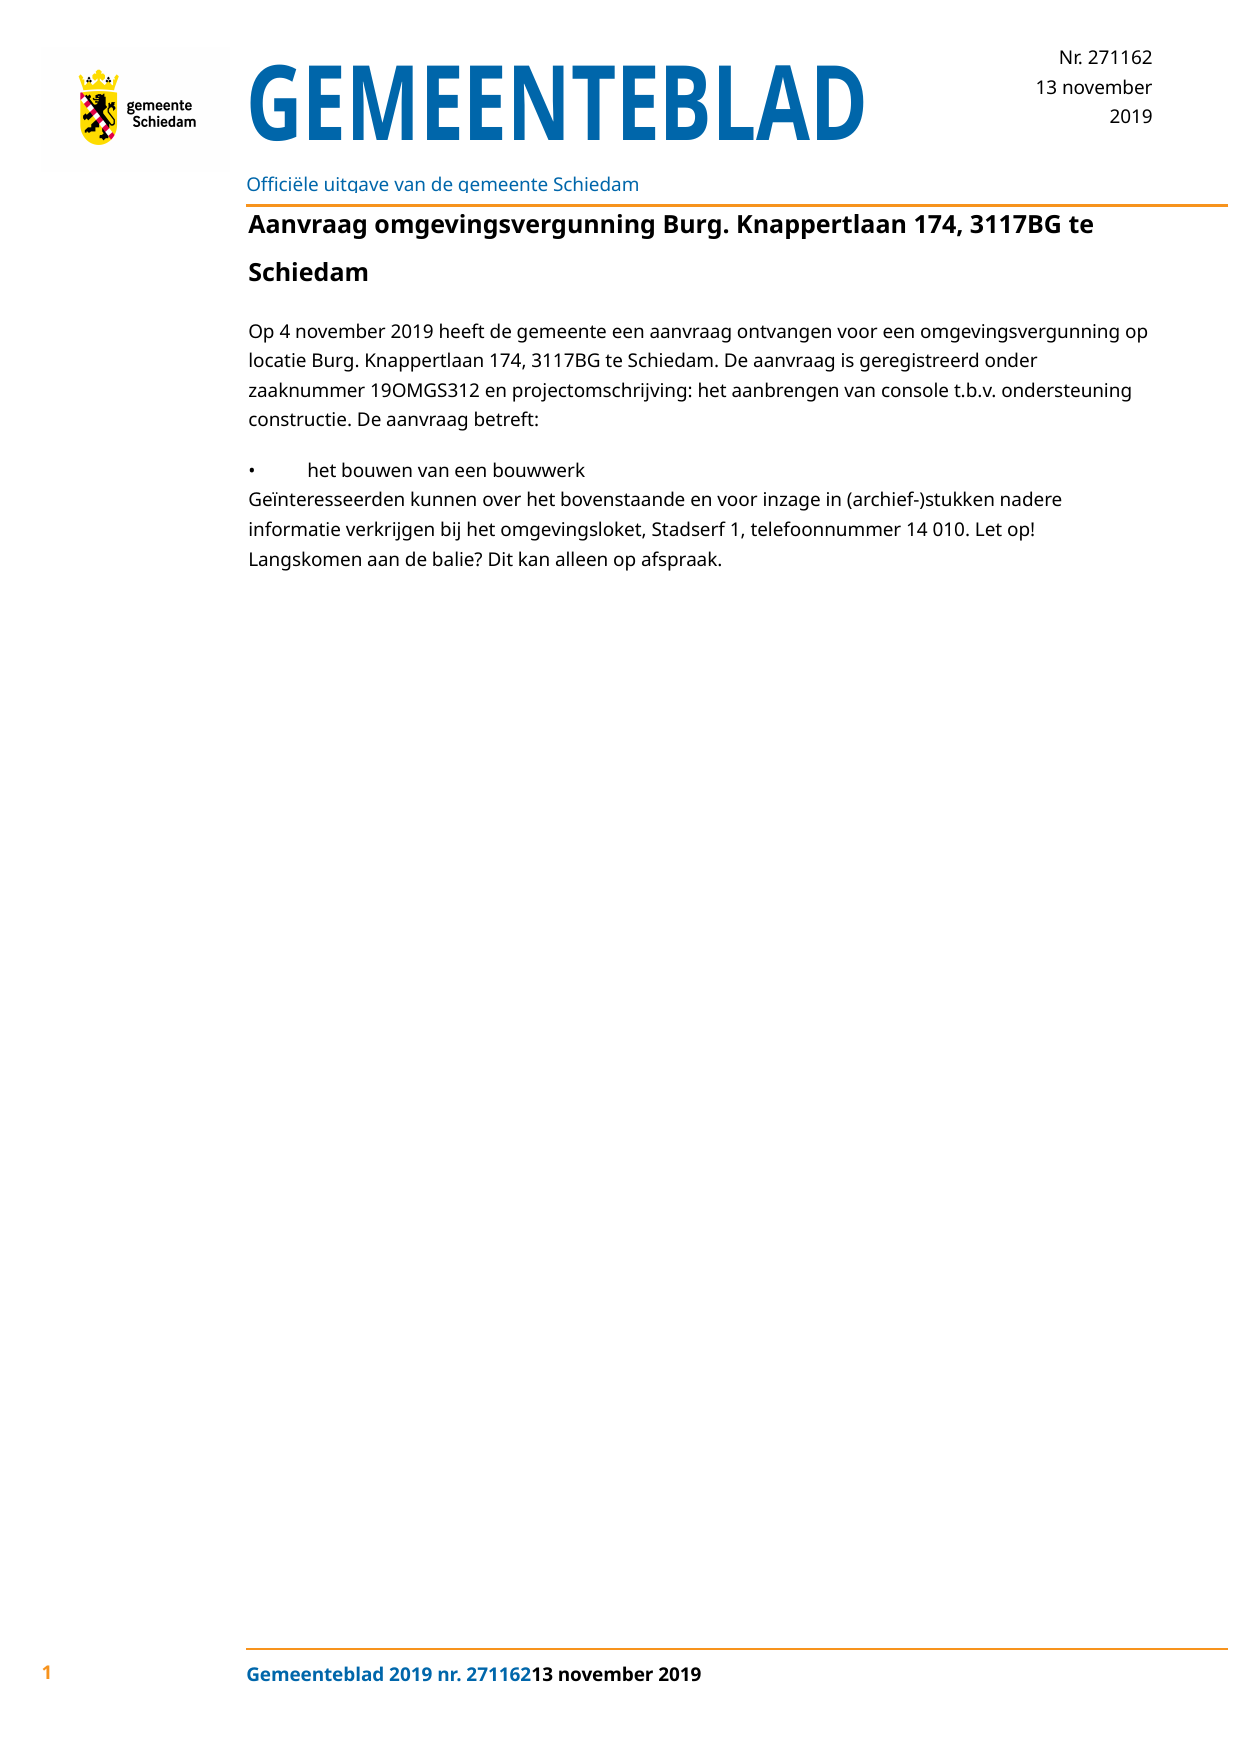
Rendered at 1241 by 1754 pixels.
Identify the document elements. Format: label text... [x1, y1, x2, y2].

picture [41, 47, 231, 172]
list het bouwen van een bouwwerk [248, 457, 1152, 483]
text Geïnteresseerden kunnen over het bovenstaande en voor inzage in (archief-)stukken nadere informatie verkrijgen bij het omgevingsloket, Stadserf 1, telefoonnummer 14 010. Let op! Langskomen aan de balie? Dit kan alleen op afspraak. [248, 487, 1152, 572]
text Aanvraag omgevingsvergunning Burg. Knappertlaan 174, 3117BG te Schiedam [248, 207, 1152, 288]
text Op 4 november 2019 heeft de gemeente een aanvraag ontvangen voor een omgevingsvergunning op locatie Burg. Knappertlaan 174, 3117BG te Schiedam. De aanvraag is geregistreerd onder zaaknummer 19OMGS312 en projectomschrijving: het aanbrengen van console t.b.v. ondersteuning constructie. De aanvraag betreft: [248, 318, 1152, 432]
